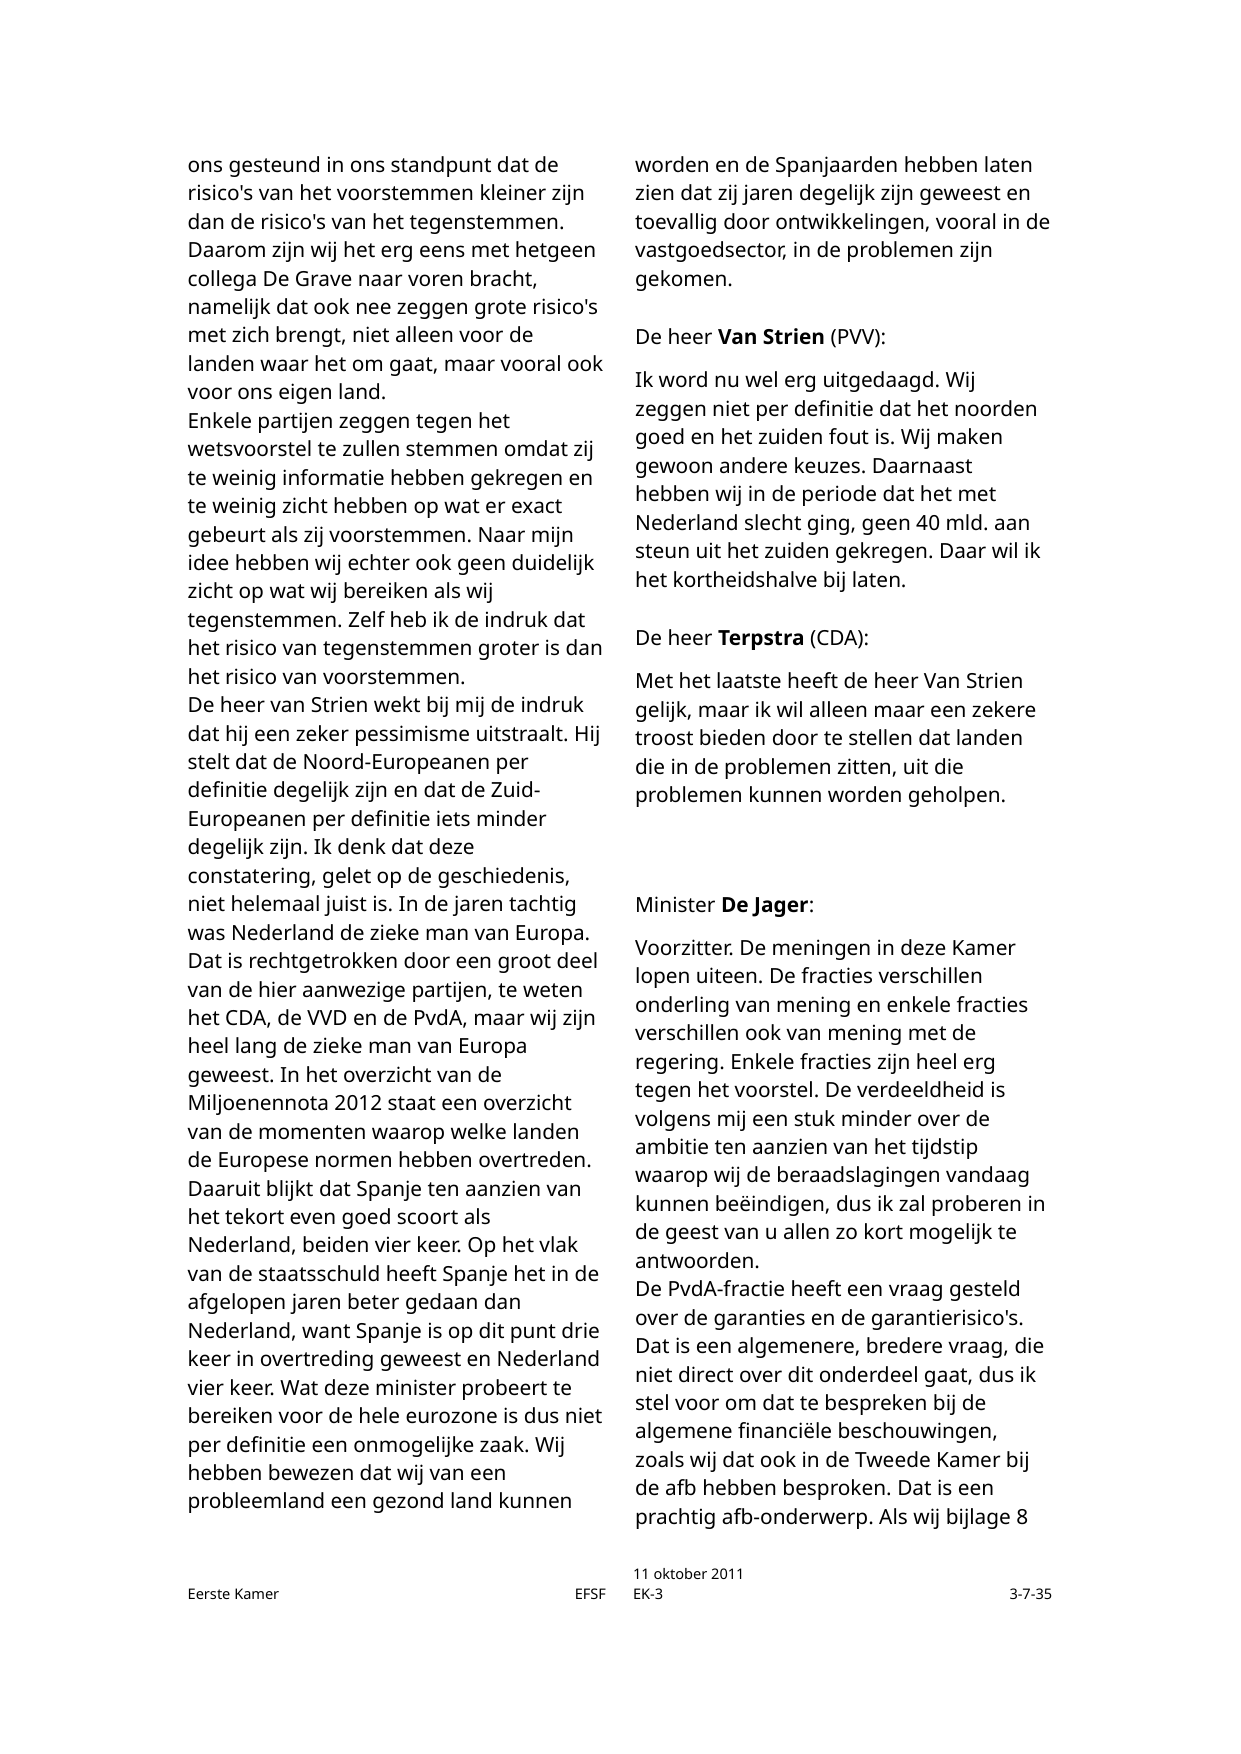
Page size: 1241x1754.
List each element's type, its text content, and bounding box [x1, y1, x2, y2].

text Met het laatste heeft de heer Van Strien gelijk, maar ik wil alleen maar een zekere troost bieden door te stellen dat landen die in de problemen zitten, uit die problemen kunnen worden geholpen. [635, 667, 1053, 809]
text  [635, 839, 1053, 867]
text Enkele partijen zeggen tegen het wetsvoorstel te zullen stemmen omdat zij te weinig informatie hebben gekregen en te weinig zicht hebben op wat er exact gebeurt als zij voorstemmen. Naar mijn idee hebben wij echter ook geen duidelijk zicht op wat wij bereiken als wij tegenstemmen. Zelf heb ik de indruk dat het risico van tegenstemmen groter is dan het risico van voorstemmen. [187, 406, 605, 690]
text Ik word nu wel erg uitgedaagd. Wij zeggen niet per definitie dat het noorden goed en het zuiden fout is. Wij maken gewoon andere keuzes. Daarnaast hebben wij in de periode dat het met Nederland slecht ging, geen 40 mld. aan steun uit het zuiden gekregen. Daar wil ik het kortheidshalve bij laten. [635, 366, 1053, 593]
text De heer Terpstra (CDA): [635, 623, 1053, 652]
text De PvdA-fractie heeft een vraag gesteld over de garanties en de garantierisico's. Dat is een algemenere, bredere vraag, die niet direct over dit onderdeel gaat, dus ik stel voor om dat te bespreken bij de algemene financiële beschouwingen, zoals wij dat ook in de Tweede Kamer bij de afb hebben besproken. Dat is een prachtig afb-onderwerp. Als wij bijlage 8 [635, 1274, 1053, 1530]
text ons gesteund in ons standpunt dat de risico's van het voorstemmen kleiner zijn dan de risico's van het tegenstemmen. Daarom zijn wij het erg eens met hetgeen collega De Grave naar voren bracht, namelijk dat ook nee zeggen grote risico's met zich brengt, niet alleen voor de landen waar het om gaat, maar vooral ook voor ons eigen land. [187, 150, 605, 406]
text worden en de Spanjaarden hebben laten zien dat zij jaren degelijk zijn geweest en toevallig door ontwikkelingen, vooral in de vastgoedsector, in de problemen zijn gekomen. [635, 150, 1053, 292]
text De heer Van Strien (PVV): [635, 322, 1053, 351]
text Voorzitter. De meningen in deze Kamer lopen uiteen. De fracties verschillen onderling van mening en enkele fracties verschillen ook van mening met de regering. Enkele fracties zijn heel erg tegen het voorstel. De verdeeldheid is volgens mij een stuk minder over de ambitie ten aanzien van het tijdstip waarop wij de beraadslagingen vandaag kunnen beëindigen, dus ik zal proberen in de geest van u allen zo kort mogelijk te antwoorden. [635, 933, 1053, 1274]
text De heer van Strien wekt bij mij de indruk dat hij een zeker pessimisme uitstraalt. Hij stelt dat de Noord-Europeanen per definitie degelijk zijn en dat de Zuid-Europeanen per definitie iets minder degelijk zijn. Ik denk dat deze constatering, gelet op de geschiedenis, niet helemaal juist is. In de jaren tachtig was Nederland de zieke man van Europa. Dat is rechtgetrokken door een groot deel van de hier aanwezige partijen, te weten het CDA, de VVD en de PvdA, maar wij zijn heel lang de zieke man van Europa geweest. In het overzicht van de Miljoenennota 2012 staat een overzicht van de momenten waarop welke landen de Europese normen hebben overtreden. Daaruit blijkt dat Spanje ten aanzien van het tekort even goed scoort als Nederland, beiden vier keer. Op het vlak van de staatsschuld heeft Spanje het in de afgelopen jaren beter gedaan dan Nederland, want Spanje is op dit punt drie keer in overtreding geweest en Nederland vier keer. Wat deze minister probeert te bereiken voor de hele eurozone is dus niet per definitie een onmogelijke zaak. Wij hebben bewezen dat wij van een probleemland een gezond land kunnen [187, 690, 605, 1515]
text Minister De Jager: [635, 890, 1053, 918]
